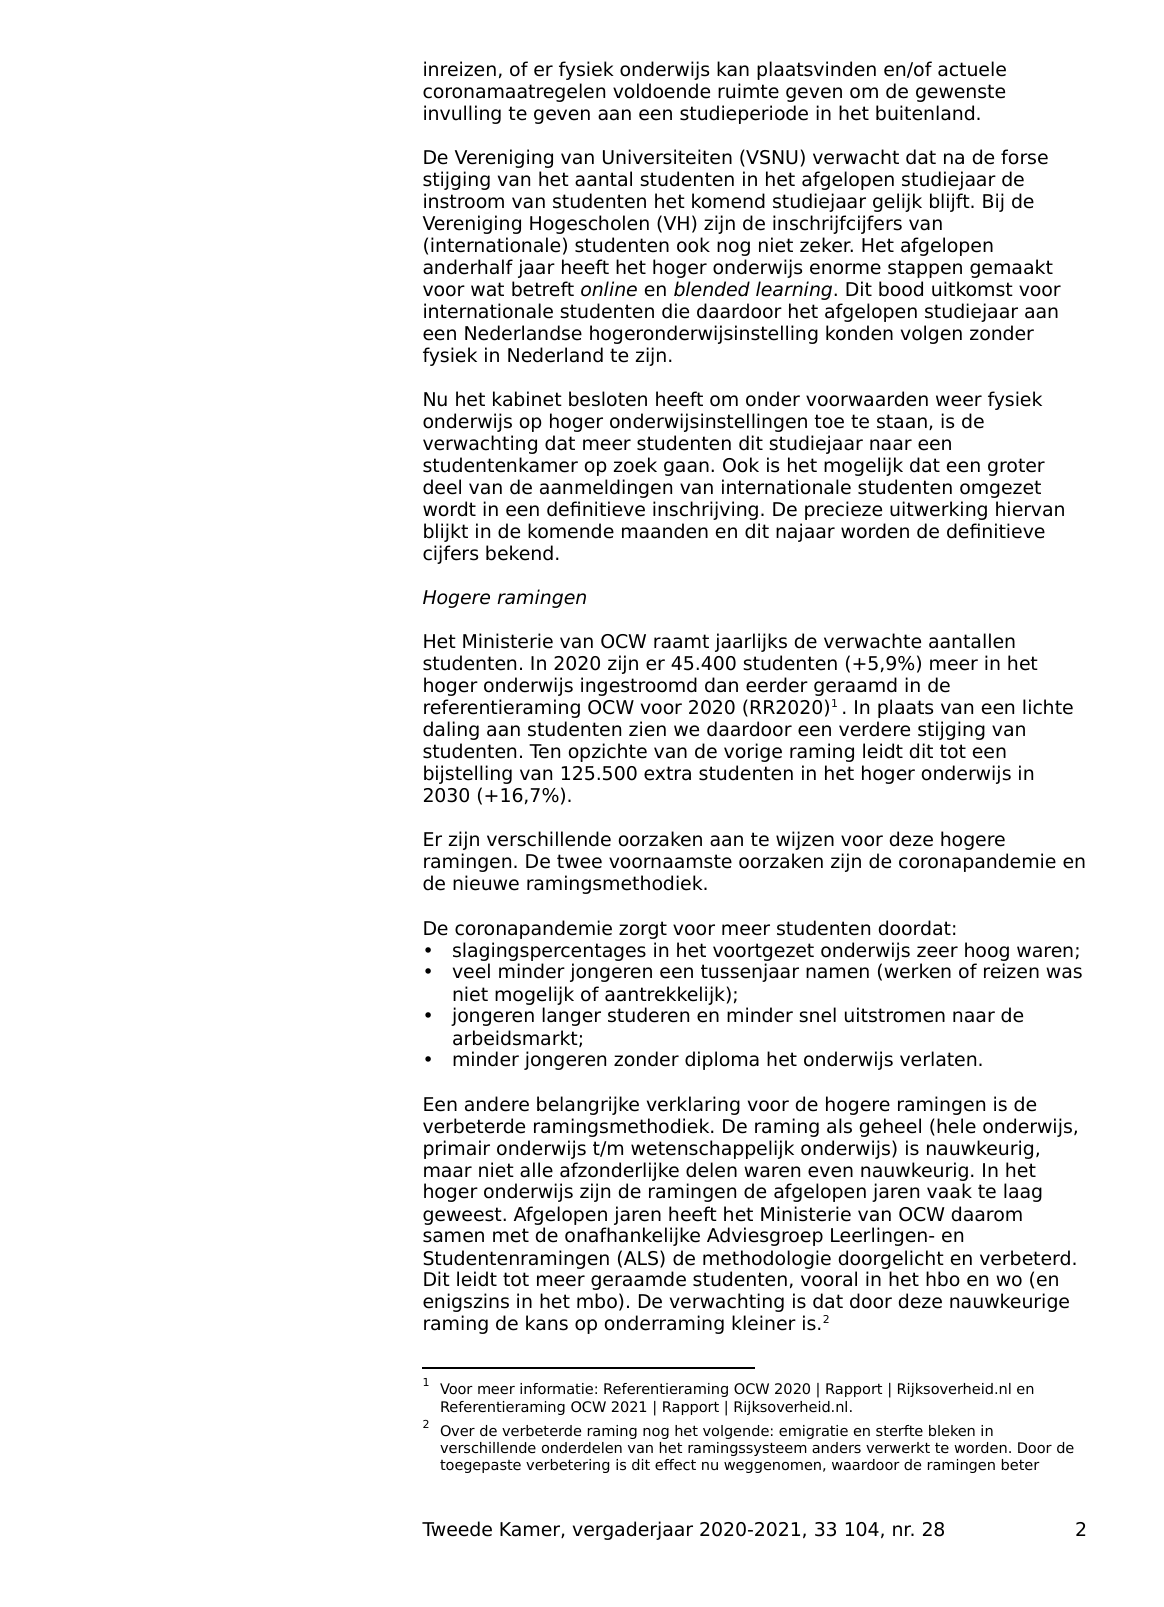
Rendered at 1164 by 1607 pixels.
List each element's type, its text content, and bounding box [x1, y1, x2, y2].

text Nu het kabinet besloten heeft om onder voorwaarden weer fysiek onderwijs op hoger onderwijsinstellingen toe te staan, is de verwachting dat meer studenten dit studiejaar naar een studentenkamer op zoek gaan. Ook is het mogelijk dat een groter deel van de aanmeldingen van internationale studenten omgezet wordt in een definitieve inschrijving. De precieze uitwerking hiervan blijkt in de komende maanden en dit najaar worden de definitieve cijfers bekend. [422, 389, 1087, 565]
text Er zijn verschillende oorzaken aan te wijzen voor deze hogere ramingen. De twee voornaamste oorzaken zijn de coronapandemie en de nieuwe ramingsmethodiek. [422, 829, 1087, 895]
text inreizen, of er fysiek onderwijs kan plaatsvinden en/of actuele coronamaatregelen voldoende ruimte geven om de gewenste invulling te geven aan een studieperiode in het buitenland. [422, 59, 1087, 125]
text • slagingspercentages in het voortgezet onderwijs zeer hoog waren; [422, 939, 1087, 961]
text De coronapandemie zorgt voor meer studenten doordat: [422, 917, 1087, 939]
text De Vereniging van Universiteiten (VSNU) verwacht dat na de forse stijging van het aantal studenten in het afgelopen studiejaar de instroom van studenten het komend studiejaar gelijk blijft. Bij de Vereniging Hogescholen (VH) zijn de inschrijfcijfers van (internationale) studenten ook nog niet zeker. Het afgelopen anderhalf jaar heeft het hoger onderwijs enorme stappen gemaakt voor wat betreft online en blended learning. Dit bood uitkomst voor internationale studenten die daardoor het afgelopen studiejaar aan een Nederlandse hogeronderwijsinstelling konden volgen zonder fysiek in Nederland te zijn. [422, 147, 1087, 367]
text Voor meer informatie: Referentieraming OCW 2020 | Rapport | Rijksoverheid.nl en Referentieraming OCW 2021 | Rapport | Rijksoverheid.nl. [422, 1377, 1087, 1416]
text • jongeren langer studeren en minder snel uitstromen naar de arbeidsmarkt; [422, 1005, 1087, 1049]
text Een andere belangrijke verklaring voor de hogere ramingen is de verbeterde ramingsmethodiek. De raming als geheel (hele onderwijs, primair onderwijs t/m wetenschappelijk onderwijs) is nauwkeurig, maar niet alle afzonderlijke delen waren even nauwkeurig. In het hoger onderwijs zijn de ramingen de afgelopen jaren vaak te laag geweest. Afgelopen jaren heeft het Ministerie van OCW daarom samen met de onafhankelijke Adviesgroep Leerlingen- en Studentenramingen (ALS) de methodologie doorgelicht en verbeterd. Dit leidt tot meer geraamde studenten, vooral in het hbo en wo (en enigszins in het mbo). De verwachting is dat door deze nauwkeurige raming de kans op onderraming kleiner is. [422, 1093, 1087, 1335]
text • minder jongeren zonder diploma het onderwijs verlaten. [422, 1049, 1087, 1071]
text • veel minder jongeren een tussenjaar namen (werken of reizen was niet mogelijk of aantrekkelijk); [422, 961, 1087, 1005]
text Over de verbeterde raming nog het volgende: emigratie en sterfte bleken in verschillende onderdelen van het ramingssysteem anders verwerkt te worden. Door de toegepaste verbetering is dit effect nu weggenomen, waardoor de ramingen beter [422, 1418, 1087, 1474]
text Het Ministerie van OCW raamt jaarlijks de verwachte aantallen studenten. In 2020 zijn er 45.400 studenten (+5,9%) meer in het hoger onderwijs ingestroomd dan eerder geraamd in de referentieraming OCW voor 2020 (RR2020). In plaats van een lichte daling aan studenten zien we daardoor een verdere stijging van studenten. Ten opzichte van de vorige raming leidt dit tot een bijstelling van 125.500 extra studenten in het hoger onderwijs in 2030 (+16,7%). [422, 631, 1087, 807]
subtitle Hogere ramingen [422, 587, 1087, 609]
